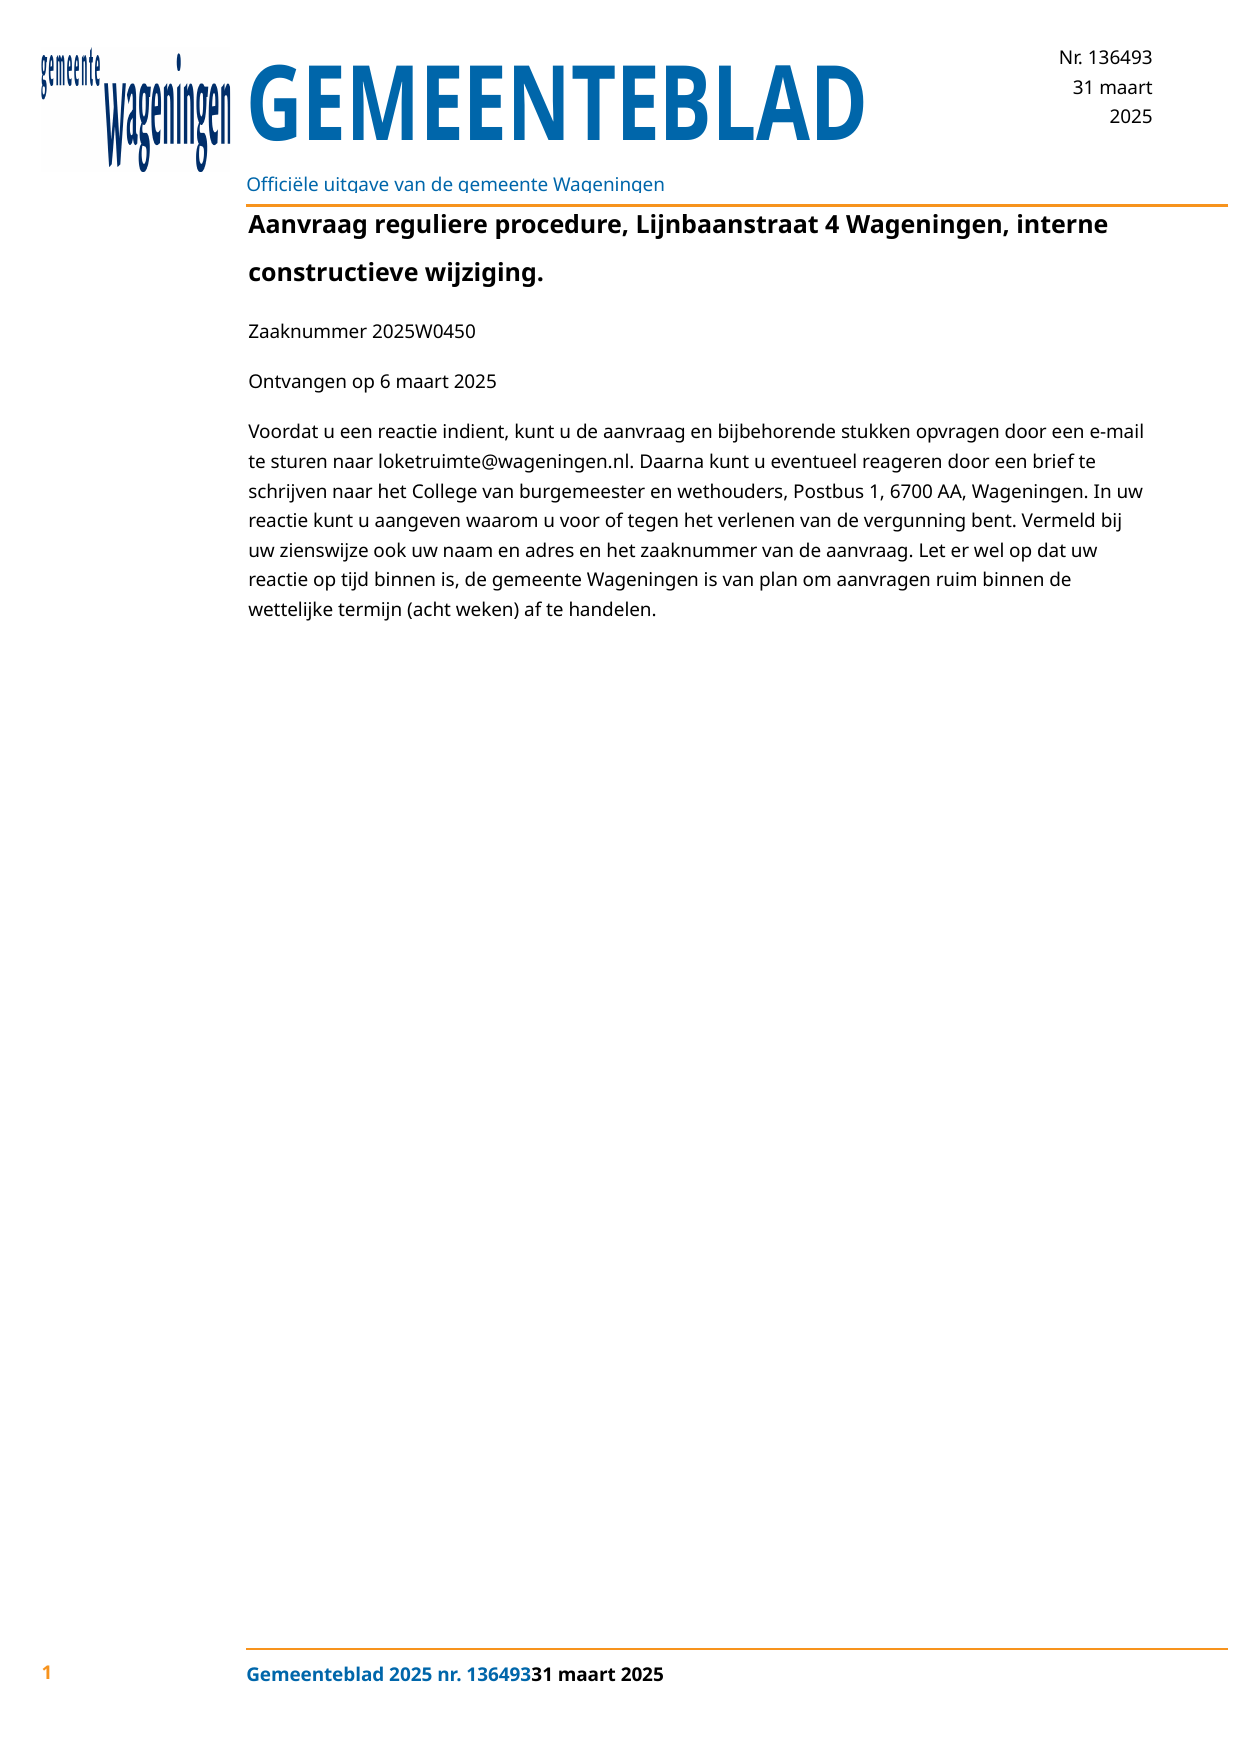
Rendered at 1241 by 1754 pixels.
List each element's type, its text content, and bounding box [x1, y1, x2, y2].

text Ontvangen op 6 maart 2025 [248, 368, 1152, 394]
picture [41, 47, 231, 172]
text Zaaknummer 2025W0450 [248, 318, 1152, 344]
text Aanvraag reguliere procedure, Lijnbaanstraat 4 Wageningen, interne constructieve wijziging. [248, 207, 1152, 288]
text Voordat u een reactie indient, kunt u de aanvraag en bijbehorende stukken opvragen door een e-mail te sturen naar loketruimte@wageningen.nl. Daarna kunt u eventueel reageren door een brief te schrijven naar het College van burgemeester en wethouders, Postbus 1, 6700 AA, Wageningen. In uw reactie kunt u aangeven waarom u voor of tegen het verlenen van de vergunning bent. Vermeld bij uw zienswijze ook uw naam en adres en het zaaknummer van de aanvraag. Let er wel op dat uw reactie op tijd binnen is, de gemeente Wageningen is van plan om aanvragen ruim binnen de wettelijke termijn (acht weken) af te handelen. [248, 419, 1152, 622]
